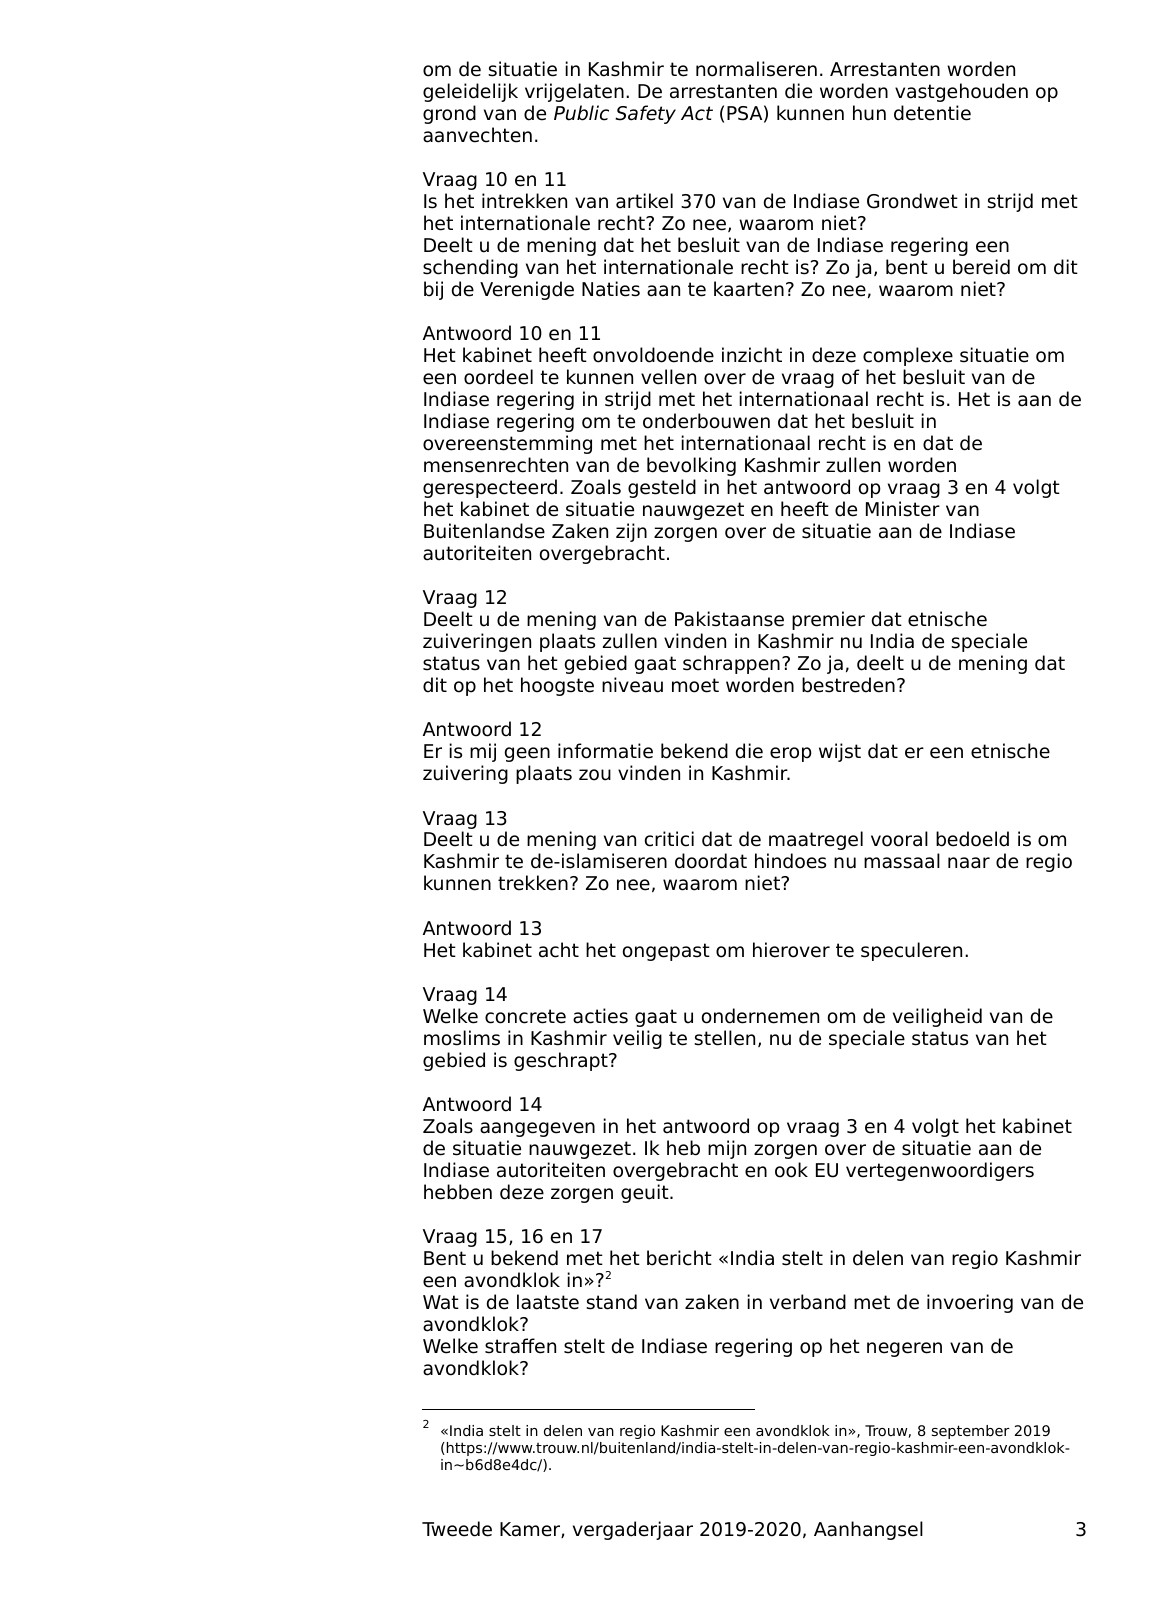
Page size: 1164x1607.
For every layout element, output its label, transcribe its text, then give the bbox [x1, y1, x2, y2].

text Antwoord 10 en 11 [422, 323, 1087, 345]
text Wat is de laatste stand van zaken in verband met de invoering van de avondklok? [422, 1292, 1087, 1336]
text Deelt u de mening van critici dat de maatregel vooral bedoeld is om Kashmir te de-islamiseren doordat hindoes nu massaal naar de regio kunnen trekken? Zo nee, waarom niet? [422, 829, 1087, 895]
text «India stelt in delen van regio Kashmir een avondklok in», Trouw, 8 september 2019 (https://www.trouw.nl/buitenland/india-stelt-in-delen-van-regio-kashmir-een-avondklok-in~b6d8e4dc/). [422, 1418, 1087, 1474]
text Zoals aangegeven in het antwoord op vraag 3 en 4 volgt het kabinet de situatie nauwgezet. Ik heb mijn zorgen over de situatie aan de Indiase autoriteiten overgebracht en ook EU vertegenwoordigers hebben deze zorgen geuit. [422, 1116, 1087, 1204]
text Deelt u de mening van de Pakistaanse premier dat etnische zuiveringen plaats zullen vinden in Kashmir nu India de speciale status van het gebied gaat schrappen? Zo ja, deelt u de mening dat dit op het hoogste niveau moet worden bestreden? [422, 609, 1087, 697]
text Er is mij geen informatie bekend die erop wijst dat er een etnische zuivering plaats zou vinden in Kashmir. [422, 741, 1087, 785]
text Antwoord 14 [422, 1094, 1087, 1116]
text Welke concrete acties gaat u ondernemen om de veiligheid van de moslims in Kashmir veilig te stellen, nu de speciale status van het gebied is geschrapt? [422, 1006, 1087, 1072]
text om de situatie in Kashmir te normaliseren. Arrestanten worden geleidelijk vrijgelaten. De arrestanten die worden vastgehouden op grond van de Public Safety Act (PSA) kunnen hun detentie aanvechten. [422, 59, 1087, 147]
text Deelt u de mening dat het besluit van de Indiase regering een schending van het internationale recht is? Zo ja, bent u bereid om dit bij de Verenigde Naties aan te kaarten? Zo nee, waarom niet? [422, 235, 1087, 301]
text Vraag 14 [422, 984, 1087, 1006]
text Welke straffen stelt de Indiase regering op het negeren van de avondklok? [422, 1336, 1087, 1380]
text Antwoord 12 [422, 719, 1087, 741]
text Het kabinet acht het ongepast om hierover te speculeren. [422, 939, 1087, 961]
text Is het intrekken van artikel 370 van de Indiase Grondwet in strijd met het internationale recht? Zo nee, waarom niet? [422, 191, 1087, 235]
text Vraag 13 [422, 807, 1087, 829]
text Bent u bekend met het bericht «India stelt in delen van regio Kashmir een avondklok in»? [422, 1248, 1087, 1292]
text Antwoord 13 [422, 917, 1087, 939]
text Vraag 15, 16 en 17 [422, 1226, 1087, 1248]
text Het kabinet heeft onvoldoende inzicht in deze complexe situatie om een oordeel te kunnen vellen over de vraag of het besluit van de Indiase regering in strijd met het internationaal recht is. Het is aan de Indiase regering om te onderbouwen dat het besluit in overeenstemming met het internationaal recht is en dat de mensenrechten van de bevolking Kashmir zullen worden gerespecteerd. Zoals gesteld in het antwoord op vraag 3 en 4 volgt het kabinet de situatie nauwgezet en heeft de Minister van Buitenlandse Zaken zijn zorgen over de situatie aan de Indiase autoriteiten overgebracht. [422, 345, 1087, 565]
text Vraag 10 en 11 [422, 169, 1087, 191]
text Vraag 12 [422, 587, 1087, 609]
